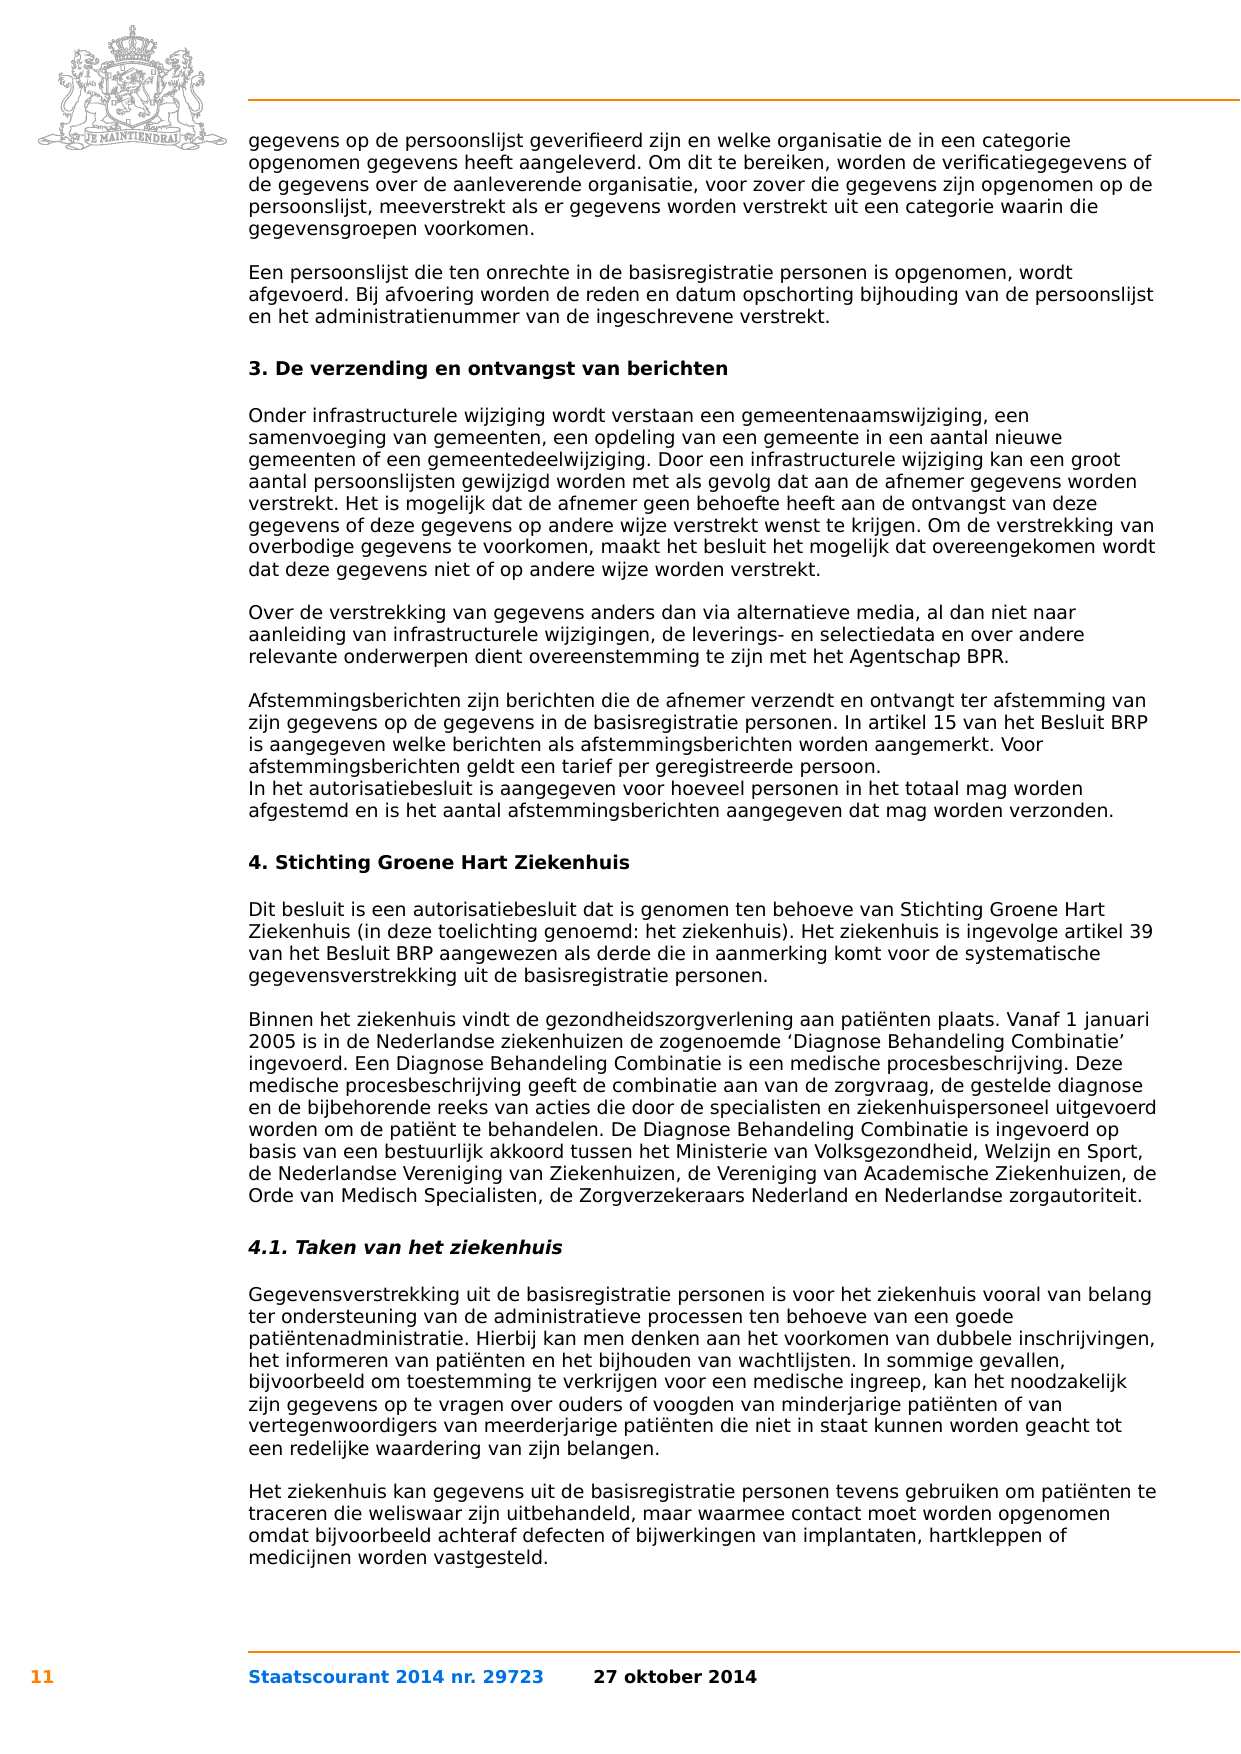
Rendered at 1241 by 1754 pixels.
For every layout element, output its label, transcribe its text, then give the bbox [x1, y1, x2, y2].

subtitle 4. Stichting Groene Hart Ziekenhuis [248, 852, 1163, 874]
text Binnen het ziekenhuis vindt de gezondheidszorgverlening aan patiënten plaats. Vanaf 1 januari 2005 is in de Nederlandse ziekenhuizen de zogenoemde ‘Diagnose Behandeling Combinatie’ ingevoerd. Een Diagnose Behandeling Combinatie is een medische procesbeschrijving. Deze medische procesbeschrijving geeft de combinatie aan van de zorgvraag, de gestelde diagnose en de bijbehorende reeks van acties die door de specialisten en ziekenhuispersoneel uitgevoerd worden om de patiënt te behandelen. De Diagnose Behandeling Combinatie is ingevoerd op basis van een bestuurlijk akkoord tussen het Ministerie van Volksgezondheid, Welzijn en Sport, de Nederlandse Vereniging van Ziekenhuizen, de Vereniging van Academische Ziekenhuizen, de Orde van Medisch Specialisten, de Zorgverzekeraars Nederland en Nederlandse zorgautoriteit. [248, 1009, 1163, 1207]
text Een persoonslijst die ten onrechte in de basisregistratie personen is opgenomen, wordt afgevoerd. Bij afvoering worden de reden en datum opschorting bijhouding van de persoonslijst en het administratienummer van de ingeschrevene verstrekt. [248, 262, 1163, 328]
picture [38, 25, 227, 150]
subtitle 3. De verzending en ontvangst van berichten [248, 358, 1163, 379]
text gegevens op de persoonslijst geverifieerd zijn en welke organisatie de in een categorie opgenomen gegevens heeft aangeleverd. Om dit te bereiken, worden de verificatiegegevens of de gegevens over de aanleverende organisatie, voor zover die gegevens zijn opgenomen op de persoonslijst, meeverstrekt als er gegevens worden verstrekt uit een categorie waarin die gegevensgroepen voorkomen. [248, 130, 1163, 240]
text Dit besluit is een autorisatiebesluit dat is genomen ten behoeve van Stichting Groene Hart Ziekenhuis (in deze toelichting genoemd: het ziekenhuis). Het ziekenhuis is ingevolge artikel 39 van het Besluit BRP aangewezen als derde die in aanmerking komt voor de systematische gegevensverstrekking uit de basisregistratie personen. [248, 899, 1163, 987]
text Onder infrastructurele wijziging wordt verstaan een gemeentenaamswijziging, een samenvoeging van gemeenten, een opdeling van een gemeente in een aantal nieuwe gemeenten of een gemeentedeelwijziging. Door een infrastructurele wijziging kan een groot aantal persoonslijsten gewijzigd worden met als gevolg dat aan de afnemer gegevens worden verstrekt. Het is mogelijk dat de afnemer geen behoefte heeft aan de ontvangst van deze gegevens of deze gegevens op andere wijze verstrekt wenst te krijgen. Om de verstrekking van overbodige gegevens te voorkomen, maakt het besluit het mogelijk dat overeengekomen wordt dat deze gegevens niet of op andere wijze worden verstrekt. [248, 404, 1163, 580]
subtitle 4.1. Taken van het ziekenhuis [248, 1237, 1163, 1258]
text Gegevensverstrekking uit de basisregistratie personen is voor het ziekenhuis vooral van belang ter ondersteuning van de administratieve processen ten behoeve van een goede patiëntenadministratie. Hierbij kan men denken aan het voorkomen van dubbele inschrijvingen, het informeren van patiënten en het bijhouden van wachtlijsten. In sommige gevallen, bijvoorbeeld om toestemming te verkrijgen voor een medische ingreep, kan het noodzakelijk zijn gegevens op te vragen over ouders of voogden van minderjarige patiënten of van vertegenwoordigers van meerderjarige patiënten die niet in staat kunnen worden geacht tot een redelijke waardering van zijn belangen. [248, 1283, 1163, 1459]
text Het ziekenhuis kan gegevens uit de basisregistratie personen tevens gebruiken om patiënten te traceren die weliswaar zijn uitbehandeld, maar waarmee contact moet worden opgenomen omdat bijvoorbeeld achteraf defecten of bijwerkingen van implantaten, hartkleppen of medicijnen worden vastgesteld. [248, 1481, 1163, 1569]
text Over de verstrekking van gegevens anders dan via alternatieve media, al dan niet naar aanleiding van infrastructurele wijzigingen, de leverings- en selectiedata en over andere relevante onderwerpen dient overeenstemming te zijn met het Agentschap BPR. [248, 602, 1163, 668]
text Afstemmingsberichten zijn berichten die de afnemer verzendt en ontvangt ter afstemming van zijn gegevens op de gegevens in de basisregistratie personen. In artikel 15 van het Besluit BRP is aangegeven welke berichten als afstemmingsberichten worden aangemerkt. Voor afstemmingsberichten geldt een tarief per geregistreerde persoon. [248, 690, 1163, 778]
text In het autorisatiebesluit is aangegeven voor hoeveel personen in het totaal mag worden afgestemd en is het aantal afstemmingsberichten aangegeven dat mag worden verzonden. [248, 778, 1163, 822]
